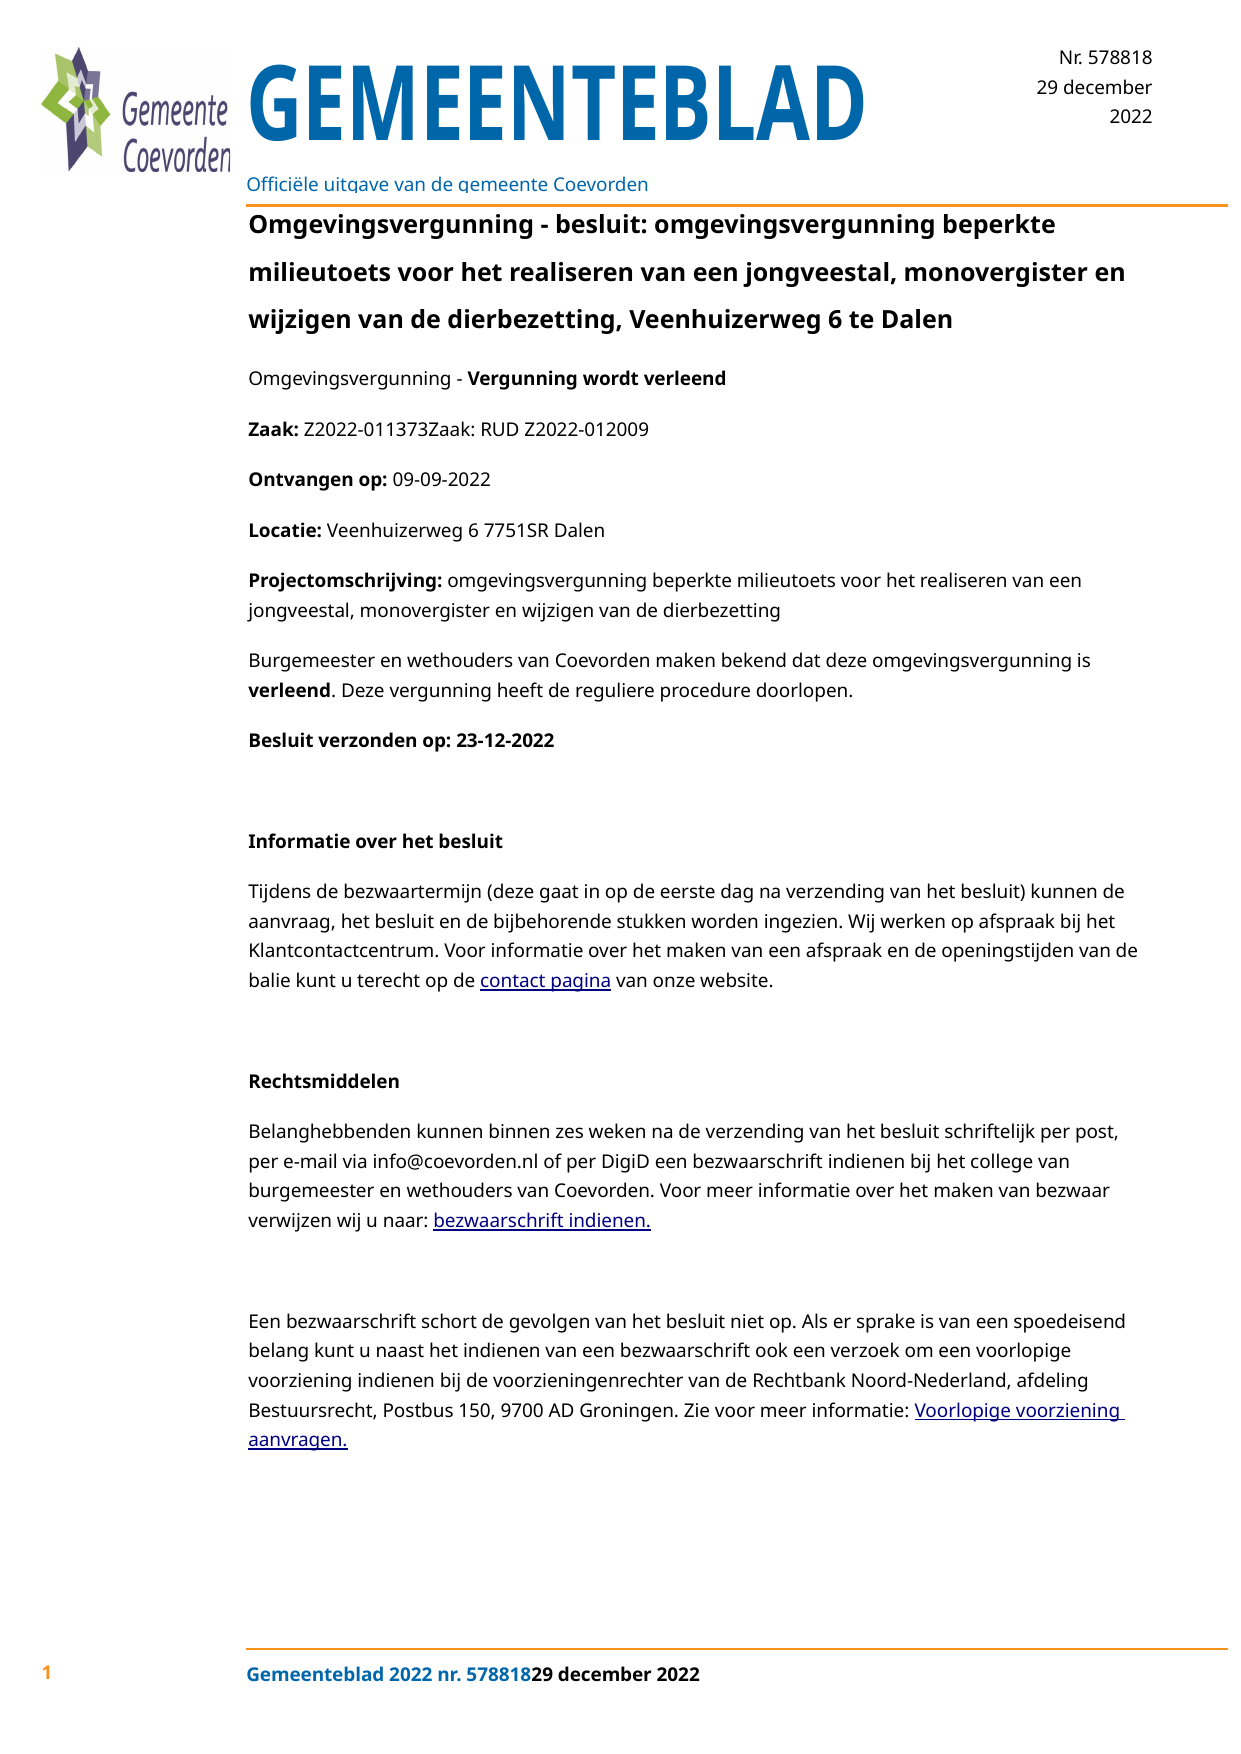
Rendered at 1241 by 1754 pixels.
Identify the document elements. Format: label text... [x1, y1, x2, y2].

text Burgemeester en wethouders van Coevorden maken bekend dat deze omgevingsvergunning is verleend. Deze vergunning heeft de reguliere procedure doorlopen. [248, 647, 1152, 702]
text Informatie over het besluit [248, 828, 1152, 854]
text Locatie: Veenhuizerweg 6 7751SR Dalen [248, 517, 1152, 542]
text Projectomschrijving: omgevingsvergunning beperkte milieutoets voor het realiseren van een jongveestal, monovergister en wijzigen van de dierbezetting [248, 567, 1152, 622]
text Tijdens de bezwaartermijn (deze gaat in op de eerste dag na verzending van het besluit) kunnen de aanvraag, het besluit en de bijbehorende stukken worden ingezien. Wij werken op afspraak bij het Klantcontactcentrum. Voor informatie over het maken van een afspraak en de openingstijden van de balie kunt u terecht op de contact pagina van onze website. [248, 878, 1152, 993]
text Omgevingsvergunning - besluit: omgevingsvergunning beperkte milieutoets voor het realiseren van een jongveestal, monovergister en wijzigen van de dierbezetting, Veenhuizerweg 6 te Dalen [248, 207, 1152, 336]
text Omgevingsvergunning - Vergunning wordt verleend [248, 366, 1152, 391]
text Rechtsmiddelen [248, 1068, 1152, 1094]
text Een bezwaarschrift schort de gevolgen van het besluit niet op. Als er sprake is van een spoedeisend belang kunt u naast het indienen van een bezwaarschrift ook een verzoek om een voorlopige voorziening indienen bij de voorzieningenrechter van de Rechtbank Noord-Nederland, afdeling Bestuursrecht, Postbus 150, 9700 AD Groningen. Zie voor meer informatie: Voorlopige voorziening aanvragen. [248, 1308, 1152, 1452]
text Zaak: Z2022-011373Zaak: RUD Z2022-012009 [248, 416, 1152, 442]
text Belanghebbenden kunnen binnen zes weken na de verzending van het besluit schriftelijk per post, per e-mail via info@coevorden.nl of per DigiD een bezwaarschrift indienen bij het college van burgemeester en wethouders van Coevorden. Voor meer informatie over het maken van bezwaar verwijzen wij u naar: bezwaarschrift indienen. [248, 1118, 1152, 1233]
picture [41, 47, 231, 172]
text Ontvangen op: 09-09-2022 [248, 466, 1152, 492]
text Besluit verzonden op: 23-12-2022 [248, 727, 1152, 753]
